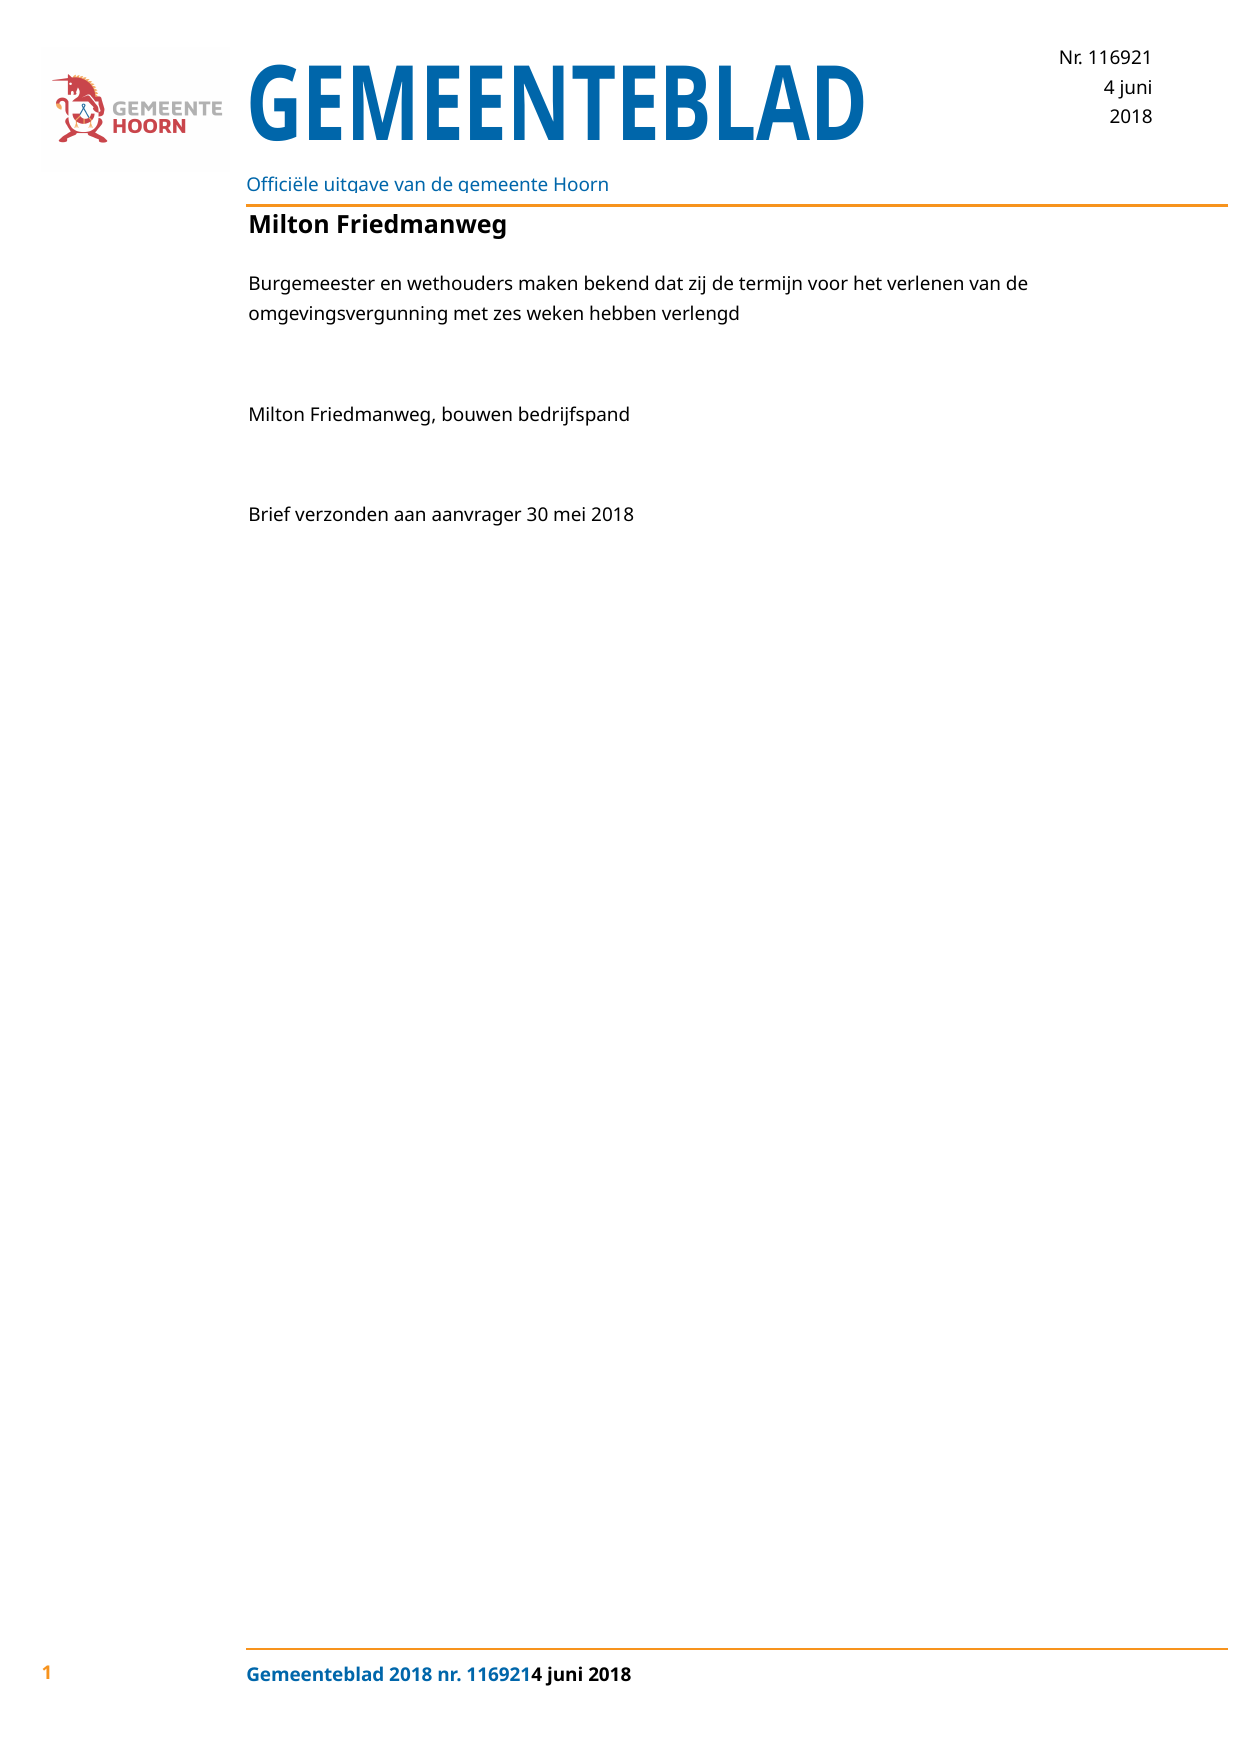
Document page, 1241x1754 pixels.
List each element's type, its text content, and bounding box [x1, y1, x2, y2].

picture [41, 47, 231, 172]
text Milton Friedmanweg [248, 207, 1152, 241]
text Milton Friedmanweg, bouwen bedrijfspand [248, 401, 1152, 426]
text Burgemeester en wethouders maken bekend dat zij de termijn voor het verlenen van de omgevingsvergunning met zes weken hebben verlengd [248, 270, 1152, 326]
text Brief verzonden aan aanvrager 30 mei 2018 [248, 502, 1152, 527]
